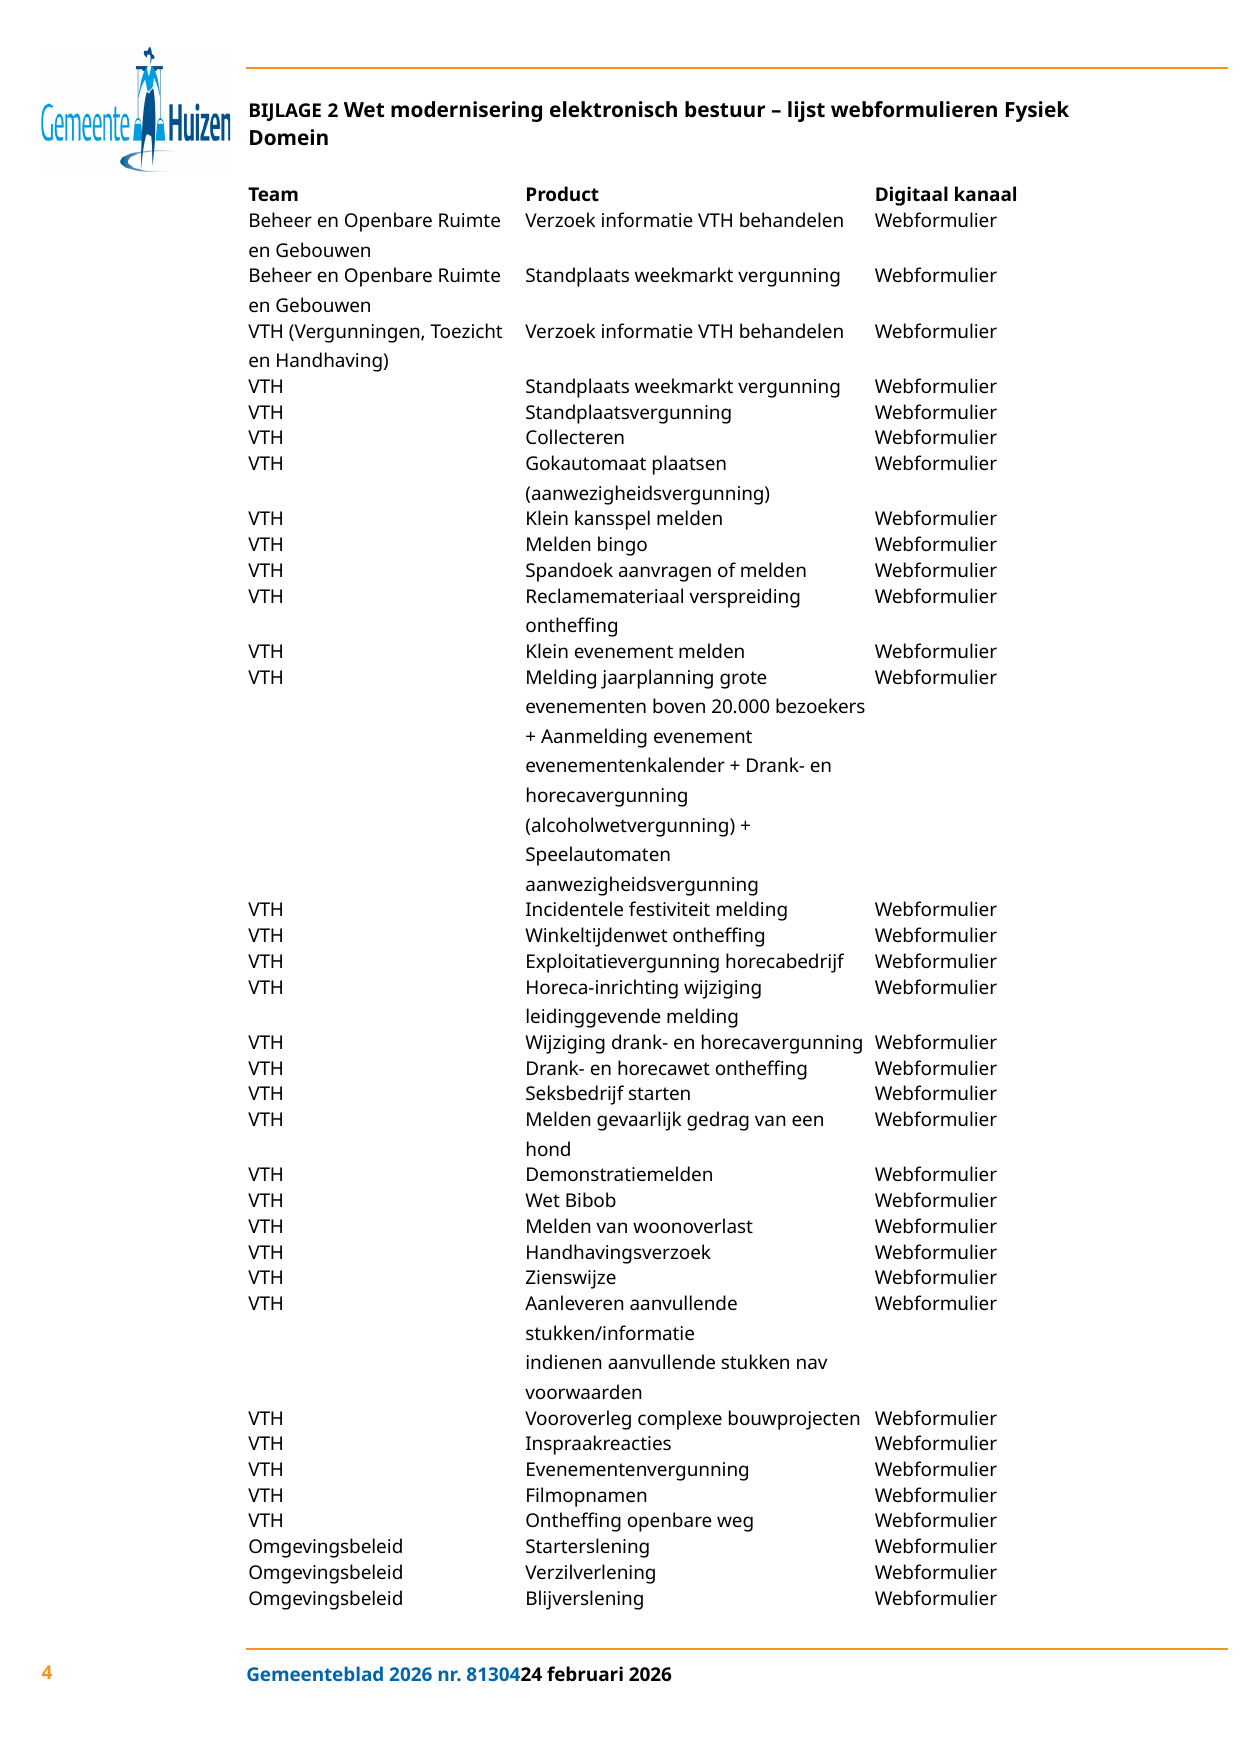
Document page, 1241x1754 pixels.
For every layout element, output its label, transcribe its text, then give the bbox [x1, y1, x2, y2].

table_cell Beheer en Openbare Ruimte en Gebouwen [248, 263, 525, 318]
table_cell Webformulier [875, 1405, 1152, 1431]
table_cell Melden bingo [525, 531, 874, 557]
table_cell Klein evenement melden [525, 638, 874, 664]
table_cell Reclamemateriaal verspreiding ontheffing [525, 583, 874, 638]
table_header Team [248, 181, 525, 207]
table_cell Webformulier [875, 1162, 1152, 1187]
table_cell Webformulier [875, 1213, 1152, 1239]
text BIJLAGE 2 Wet modernisering elektronisch bestuur – lijst webformulieren Fysiek Domein [248, 95, 1152, 152]
table_cell Ontheffing openbare weg [525, 1508, 874, 1533]
table_cell VTH [248, 948, 525, 974]
table_cell Vooroverleg complexe bouwprojecten [525, 1405, 874, 1431]
table_cell VTH [248, 1055, 525, 1081]
table_cell Melden gevaarlijk gedrag van een hond [525, 1106, 874, 1162]
table_cell VTH [248, 1431, 525, 1456]
table_cell VTH [248, 506, 525, 531]
table_cell Omgevingsbeleid [248, 1559, 525, 1585]
table_cell Klein kansspel melden [525, 506, 874, 531]
table_cell VTH [248, 1188, 525, 1213]
table_cell Starterslening [525, 1534, 874, 1559]
table_cell Handhavingsverzoek [525, 1239, 874, 1264]
table_cell VTH [248, 399, 525, 424]
table_cell VTH (Vergunningen, Toezicht en Handhaving) [248, 318, 525, 373]
table_cell Wijziging drank- en horecavergunning [525, 1029, 874, 1055]
table_cell Webformulier [875, 1081, 1152, 1106]
table_cell Webformulier [875, 425, 1152, 450]
table_cell VTH [248, 373, 525, 399]
table_header Digitaal kanaal [875, 181, 1152, 207]
table_cell Blijverslening [525, 1585, 874, 1611]
table_cell VTH [248, 1081, 525, 1106]
table_cell VTH [248, 1508, 525, 1533]
table_cell VTH [248, 897, 525, 922]
table_cell VTH [248, 974, 525, 1029]
table_cell Webformulier [875, 1431, 1152, 1456]
table_cell VTH [248, 425, 525, 450]
table_cell Webformulier [875, 638, 1152, 664]
table_cell VTH [248, 1405, 525, 1431]
table_cell Webformulier [875, 450, 1152, 506]
table_cell Webformulier [875, 1482, 1152, 1508]
table_cell Evenementenvergunning [525, 1456, 874, 1482]
table_cell VTH [248, 1456, 525, 1482]
table_cell VTH [248, 450, 525, 506]
table_cell Standplaats weekmarkt vergunning [525, 263, 874, 318]
table_cell Standplaatsvergunning [525, 399, 874, 424]
table_cell Spandoek aanvragen of melden [525, 557, 874, 583]
table_cell Webformulier [875, 531, 1152, 557]
table_cell VTH [248, 1239, 525, 1264]
table_cell Webformulier [875, 664, 1152, 897]
table_cell Melding jaarplanning grote evenementen boven 20.000 bezoekers + Aanmelding evenement evenementenkalender + Drank- en horecavergunning (alcoholwetvergunning) + Speelautomaten aanwezigheidsvergunning [525, 664, 874, 897]
table_cell Webformulier [875, 1585, 1152, 1611]
table_cell VTH [248, 1482, 525, 1508]
table_cell VTH [248, 531, 525, 557]
table_cell VTH [248, 583, 525, 638]
table_cell Gokautomaat plaatsen (aanwezigheidsvergunning) [525, 450, 874, 506]
table_cell Webformulier [875, 974, 1152, 1029]
table_cell Collecteren [525, 425, 874, 450]
table_cell Inspraakreacties [525, 1431, 874, 1456]
table_cell Webformulier [875, 318, 1152, 373]
table_cell Wet Bibob [525, 1188, 874, 1213]
table_cell Incidentele festiviteit melding [525, 897, 874, 922]
table_cell Webformulier [875, 1290, 1152, 1405]
table_cell Seksbedrijf starten [525, 1081, 874, 1106]
table_cell Melden van woonoverlast [525, 1213, 874, 1239]
table_cell Omgevingsbeleid [248, 1585, 525, 1611]
table_cell VTH [248, 1265, 525, 1290]
table_cell Webformulier [875, 557, 1152, 583]
table_cell VTH [248, 1106, 525, 1162]
table_cell Aanleveren aanvullende stukken/informatie indienen aanvullende stukken nav voorwaarden [525, 1290, 874, 1405]
table_cell Webformulier [875, 948, 1152, 974]
table_cell VTH [248, 1029, 525, 1055]
table_cell Webformulier [875, 897, 1152, 922]
table_cell VTH [248, 664, 525, 897]
table_cell VTH [248, 1290, 525, 1405]
table_cell Webformulier [875, 1456, 1152, 1482]
table_cell Demonstratiemelden [525, 1162, 874, 1187]
table_cell Webformulier [875, 399, 1152, 424]
table_cell Standplaats weekmarkt vergunning [525, 373, 874, 399]
table_cell Zienswijze [525, 1265, 874, 1290]
table_cell Webformulier [875, 1508, 1152, 1533]
table_cell Webformulier [875, 1559, 1152, 1585]
table_cell Webformulier [875, 1534, 1152, 1559]
table_cell Webformulier [875, 1106, 1152, 1162]
table_cell Webformulier [875, 1265, 1152, 1290]
table_cell Webformulier [875, 583, 1152, 638]
table_cell VTH [248, 1213, 525, 1239]
table_cell Webformulier [875, 1055, 1152, 1081]
table_cell Webformulier [875, 207, 1152, 262]
table_cell Exploitatievergunning horecabedrijf [525, 948, 874, 974]
table_cell VTH [248, 557, 525, 583]
table_cell Webformulier [875, 263, 1152, 318]
picture [41, 47, 231, 172]
table_cell Winkeltijdenwet ontheffing [525, 923, 874, 948]
table_cell Verzoek informatie VTH behandelen [525, 318, 874, 373]
table_cell VTH [248, 923, 525, 948]
table_cell Webformulier [875, 1029, 1152, 1055]
table_cell VTH [248, 638, 525, 664]
table_cell Webformulier [875, 1188, 1152, 1213]
table_cell VTH [248, 1162, 525, 1187]
table_cell Beheer en Openbare Ruimte en Gebouwen [248, 207, 525, 262]
table_cell Webformulier [875, 373, 1152, 399]
table_cell Webformulier [875, 506, 1152, 531]
table_cell Webformulier [875, 923, 1152, 948]
table_cell Webformulier [875, 1239, 1152, 1264]
table_cell Filmopnamen [525, 1482, 874, 1508]
table_cell Verzilverlening [525, 1559, 874, 1585]
table_cell Verzoek informatie VTH behandelen [525, 207, 874, 262]
table_cell Drank- en horecawet ontheffing [525, 1055, 874, 1081]
table_cell Horeca-inrichting wijziging leidinggevende melding [525, 974, 874, 1029]
table_header Product [525, 181, 874, 207]
table_cell Omgevingsbeleid [248, 1534, 525, 1559]
